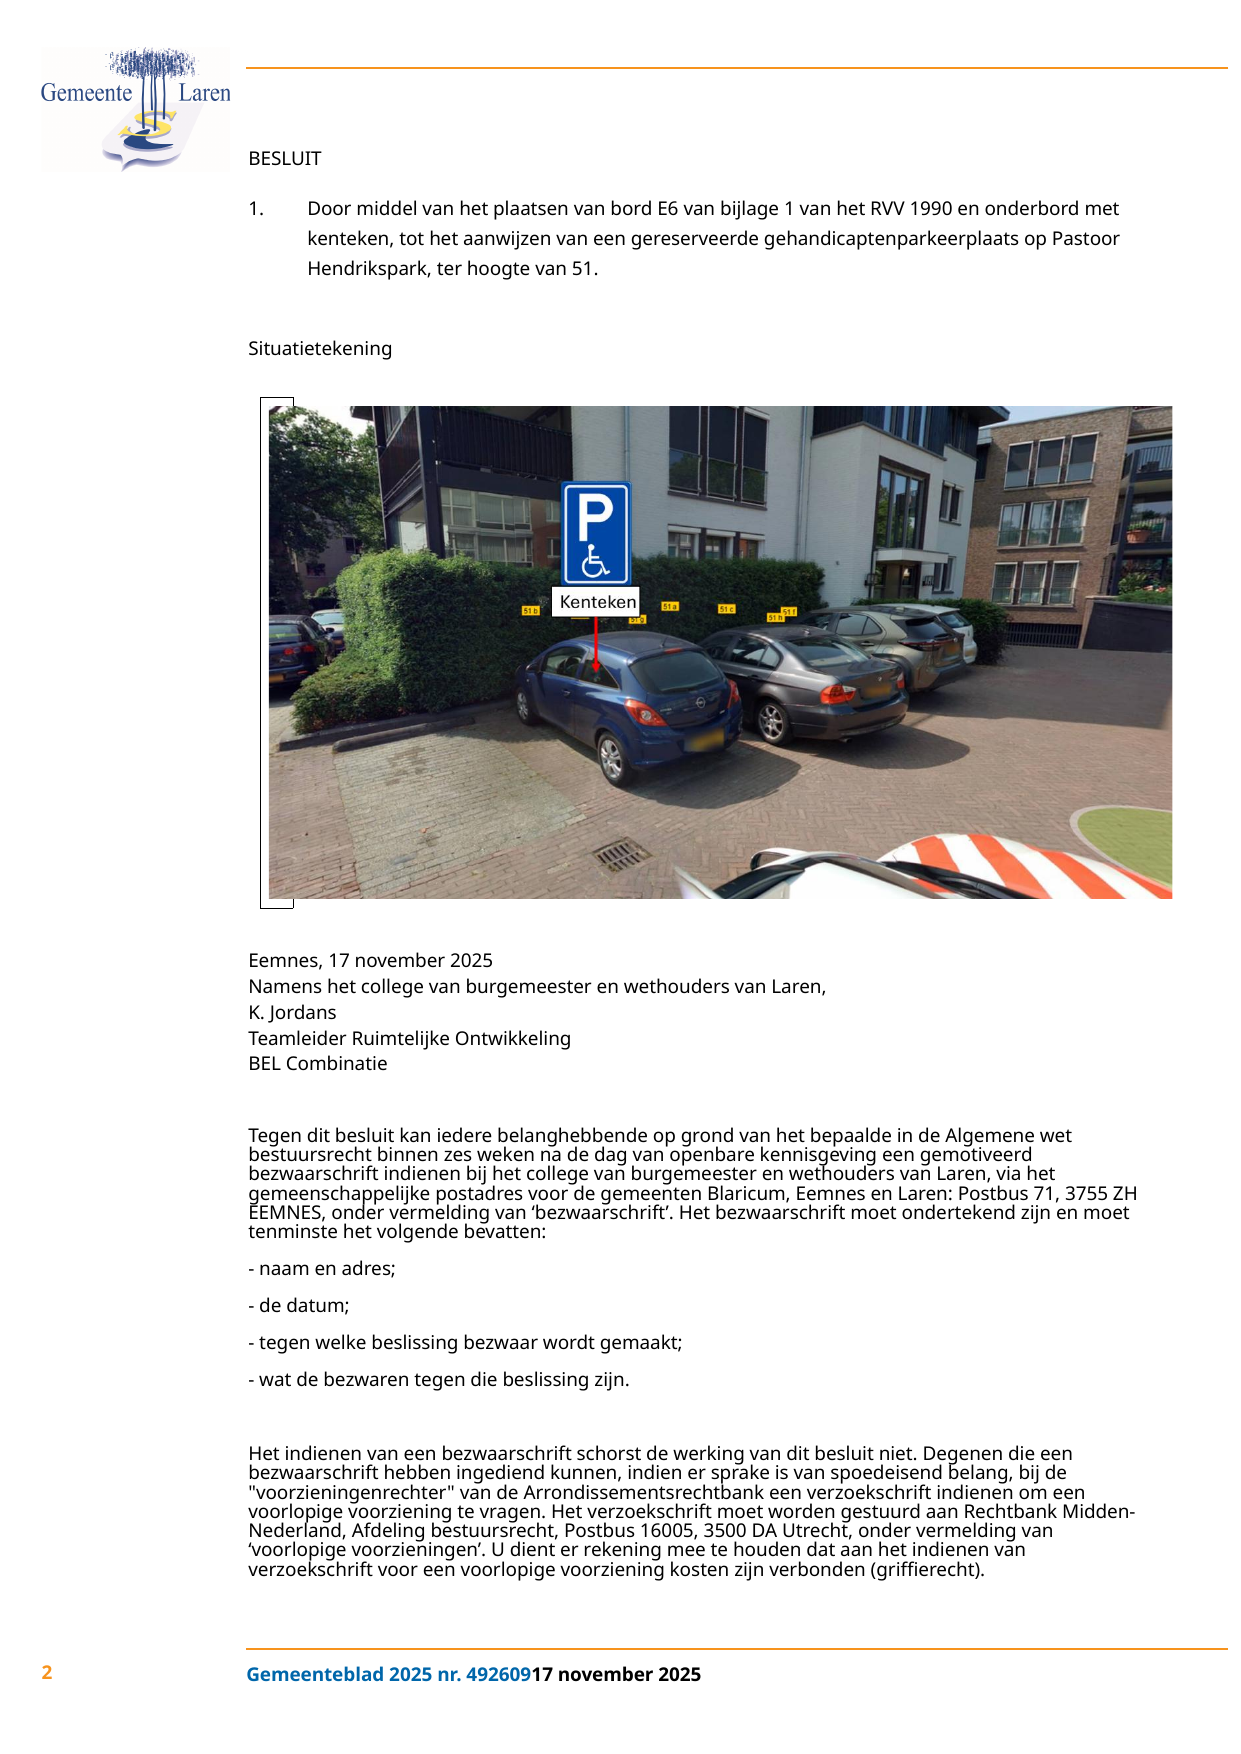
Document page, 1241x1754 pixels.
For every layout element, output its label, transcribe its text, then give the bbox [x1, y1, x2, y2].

text Namens het college van burgemeester en wethouders van Laren, [248, 973, 1152, 999]
text - naam en adres; [248, 1260, 1152, 1279]
text K. Jordans [248, 999, 1152, 1025]
text Eemnes, 17 november 2025 [248, 948, 1152, 973]
text - tegen welke beslissing bezwaar wordt gemaakt; [248, 1334, 1152, 1353]
text Het indienen van een bezwaarschrift schorst de werking van dit besluit niet. Degenen die een bezwaarschrift hebben ingediend kunnen, indien er sprake is van spoedeisend belang, bij de "voorzieningenrechter" van de Arrondissementsrechtbank een verzoekschrift indienen om een voorlopige voorziening te vragen. Het verzoekschrift moet worden gestuurd aan Rechtbank Midden-Nederland, Afdeling bestuursrecht, Postbus 16005, 3500 DA Utrecht, onder vermelding van ‘voorlopige voorzieningen’. U dient er rekening mee te houden dat aan het indienen van verzoekschrift voor een voorlopige voorziening kosten zijn verbonden (griffierecht). [248, 1445, 1152, 1580]
list Door middel van het plaatsen van bord E6 van bijlage 1 van het RVV 1990 en onderbord met kenteken, tot het aanwijzen van een gereserveerde gehandicaptenparkeerplaats op Pastoor Hendrikspark, ter hoogte van 51. [248, 196, 1152, 281]
text - wat de bezwaren tegen die beslissing zijn. [248, 1371, 1152, 1390]
text Tegen dit besluit kan iedere belanghebbende op grond van het bepaalde in de Algemene wet bestuursrecht binnen zes weken na de dag van openbare kennisgeving een gemotiveerd bezwaarschrift indienen bij het college van burgemeester en wethouders van Laren, via het gemeenschappelijke postadres voor de gemeenten Blaricum, Eemnes en Laren: Postbus 71, 3755 ZH EEMNES, onder vermelding van ‘bezwaarschrift’. Het bezwaarschrift moet ondertekend zijn en moet tenminste het volgende bevatten: [248, 1127, 1152, 1242]
picture [41, 47, 231, 172]
picture [268, 406, 1173, 899]
text Teamleider Ruimtelijke Ontwikkeling [248, 1025, 1152, 1051]
text BESLUIT [248, 145, 1152, 171]
text Situatietekening [248, 335, 1152, 361]
text - de datum; [248, 1297, 1152, 1316]
text BEL Combinatie [248, 1051, 1152, 1076]
